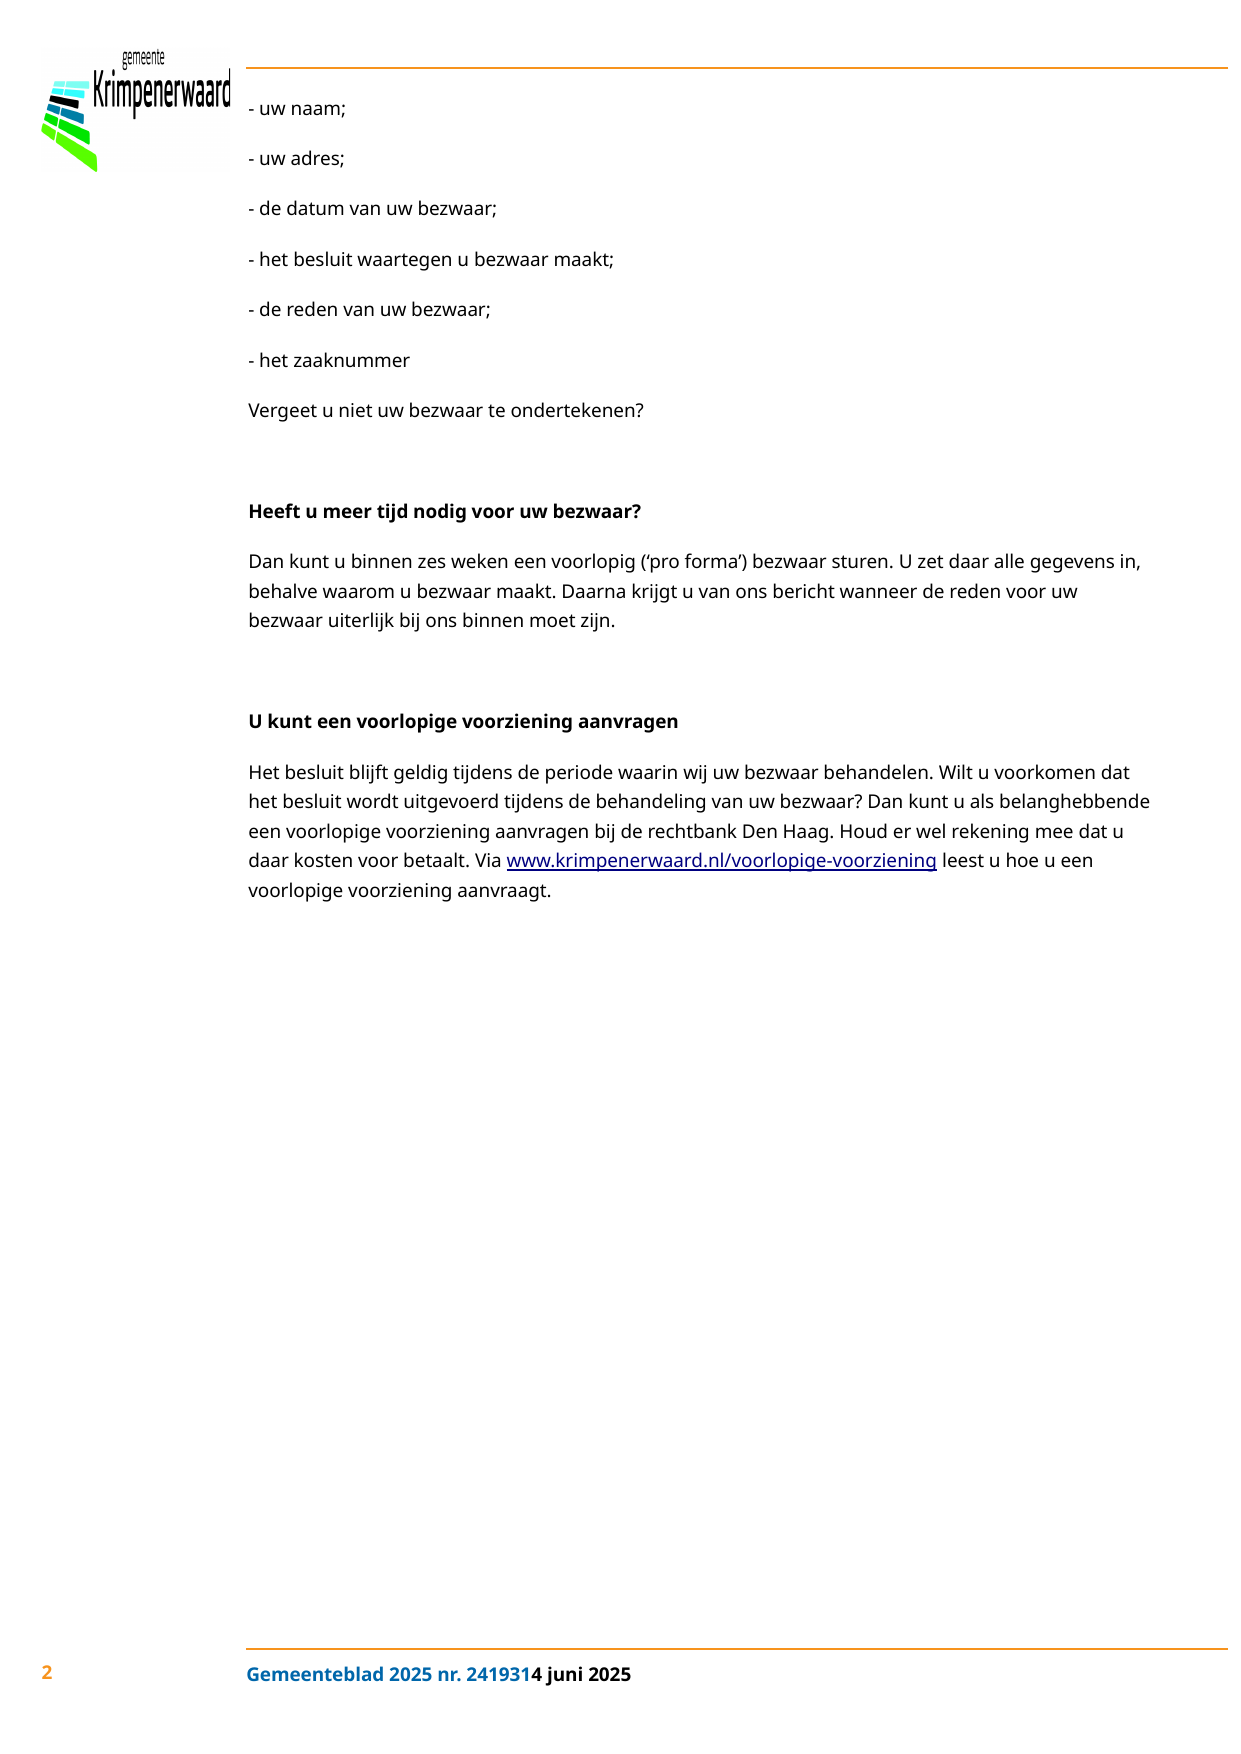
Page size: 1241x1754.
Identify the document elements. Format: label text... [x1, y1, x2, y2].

text - het besluit waartegen u bezwaar maakt; [248, 246, 1152, 272]
text - het zaaknummer [248, 347, 1152, 373]
text Heeft u meer tijd nodig voor uw bezwaar? [248, 498, 1152, 524]
text Het besluit blijft geldig tijdens de periode waarin wij uw bezwaar behandelen. Wilt u voorkomen dat het besluit wordt uitgevoerd tijdens de behandeling van uw bezwaar? Dan kunt u als belanghebbende een voorlopige voorziening aanvragen bij de rechtbank Den Haag. Houd er wel rekening mee dat u daar kosten voor betaalt. Via www.krimpenerwaard.nl/voorlopige-voorziening leest u hoe u een voorlopige voorziening aanvraagt. [248, 759, 1152, 903]
text - de datum van uw bezwaar; [248, 196, 1152, 221]
text - de reden van uw bezwaar; [248, 296, 1152, 322]
text U kunt een voorlopige voorziening aanvragen [248, 708, 1152, 734]
text Vergeet u niet uw bezwaar te ondertekenen? [248, 397, 1152, 423]
text - uw adres; [248, 145, 1152, 171]
text - uw naam; [248, 95, 1152, 121]
picture [41, 47, 231, 172]
text Dan kunt u binnen zes weken een voorlopig (‘pro forma’) bezwaar sturen. U zet daar alle gegevens in, behalve waarom u bezwaar maakt. Daarna krijgt u van ons bericht wanneer de reden voor uw bezwaar uiterlijk bij ons binnen moet zijn. [248, 548, 1152, 633]
